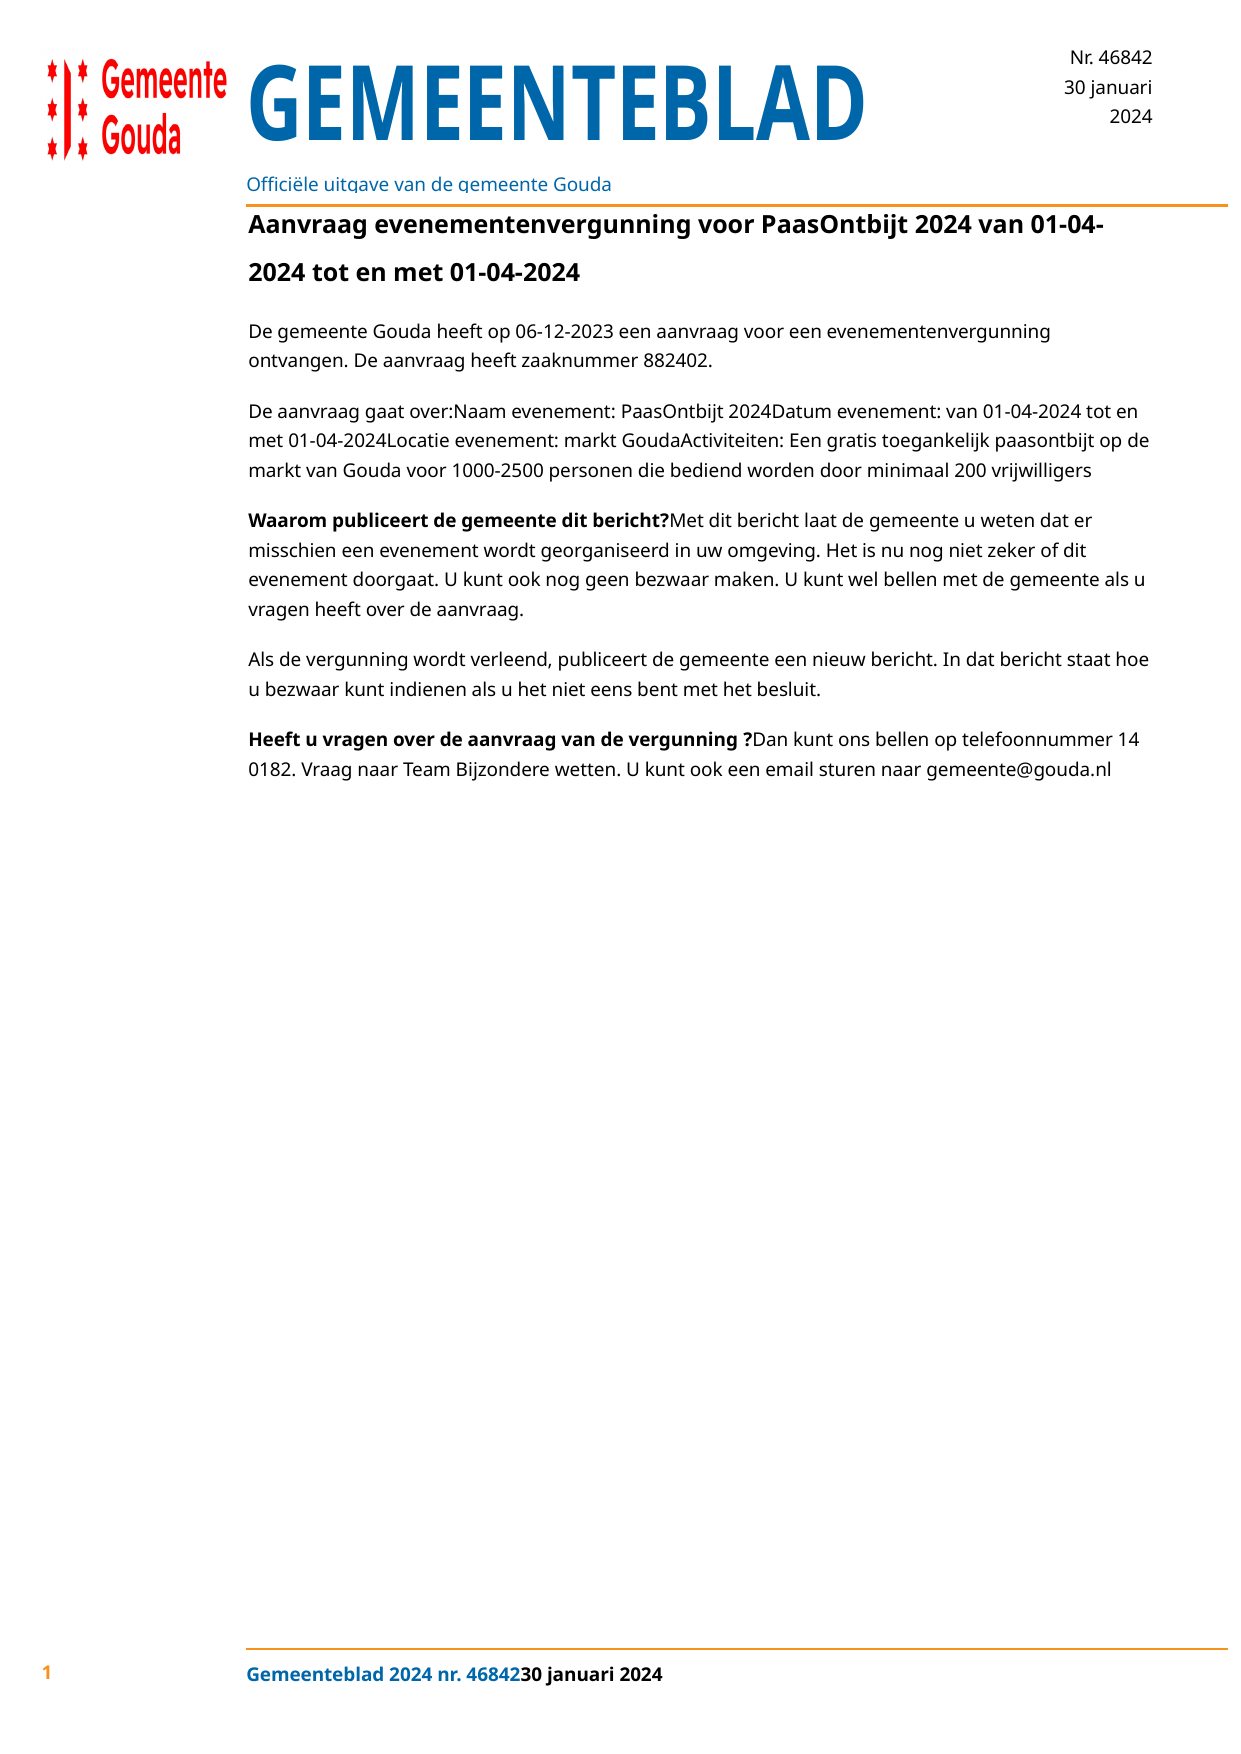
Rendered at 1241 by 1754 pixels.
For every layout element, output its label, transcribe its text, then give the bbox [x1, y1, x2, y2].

text Als de vergunning wordt verleend, publiceert de gemeente een nieuw bericht. In dat bericht staat hoe u bezwaar kunt indienen als u het niet eens bent met het besluit. [248, 647, 1152, 702]
text De aanvraag gaat over:Naam evenement: PaasOntbijt 2024Datum evenement: van 01-04-2024 tot en met 01-04-2024Locatie evenement: markt GoudaActiviteiten: Een gratis toegankelijk paasontbijt op de markt van Gouda voor 1000-2500 personen die bediend worden door minimaal 200 vrijwilligers [248, 398, 1152, 483]
text Aanvraag evenementenvergunning voor PaasOntbijt 2024 van 01-04-2024 tot en met 01-04-2024 [248, 207, 1152, 288]
text De gemeente Gouda heeft op 06-12-2023 een aanvraag voor een evenementenvergunning ontvangen. De aanvraag heeft zaaknummer 882402. [248, 318, 1152, 373]
picture [41, 47, 231, 172]
text Waarom publiceert de gemeente dit bericht?Met dit bericht laat de gemeente u weten dat er misschien een evenement wordt georganiseerd in uw omgeving. Het is nu nog niet zeker of dit evenement doorgaat. U kunt ook nog geen bezwaar maken. U kunt wel bellen met de gemeente als u vragen heeft over de aanvraag. [248, 507, 1152, 622]
text Heeft u vragen over de aanvraag van de vergunning ?Dan kunt ons bellen op telefoonnummer 14 0182. Vraag naar Team Bijzondere wetten. U kunt ook een email sturen naar gemeente@gouda.nl [248, 727, 1152, 782]
